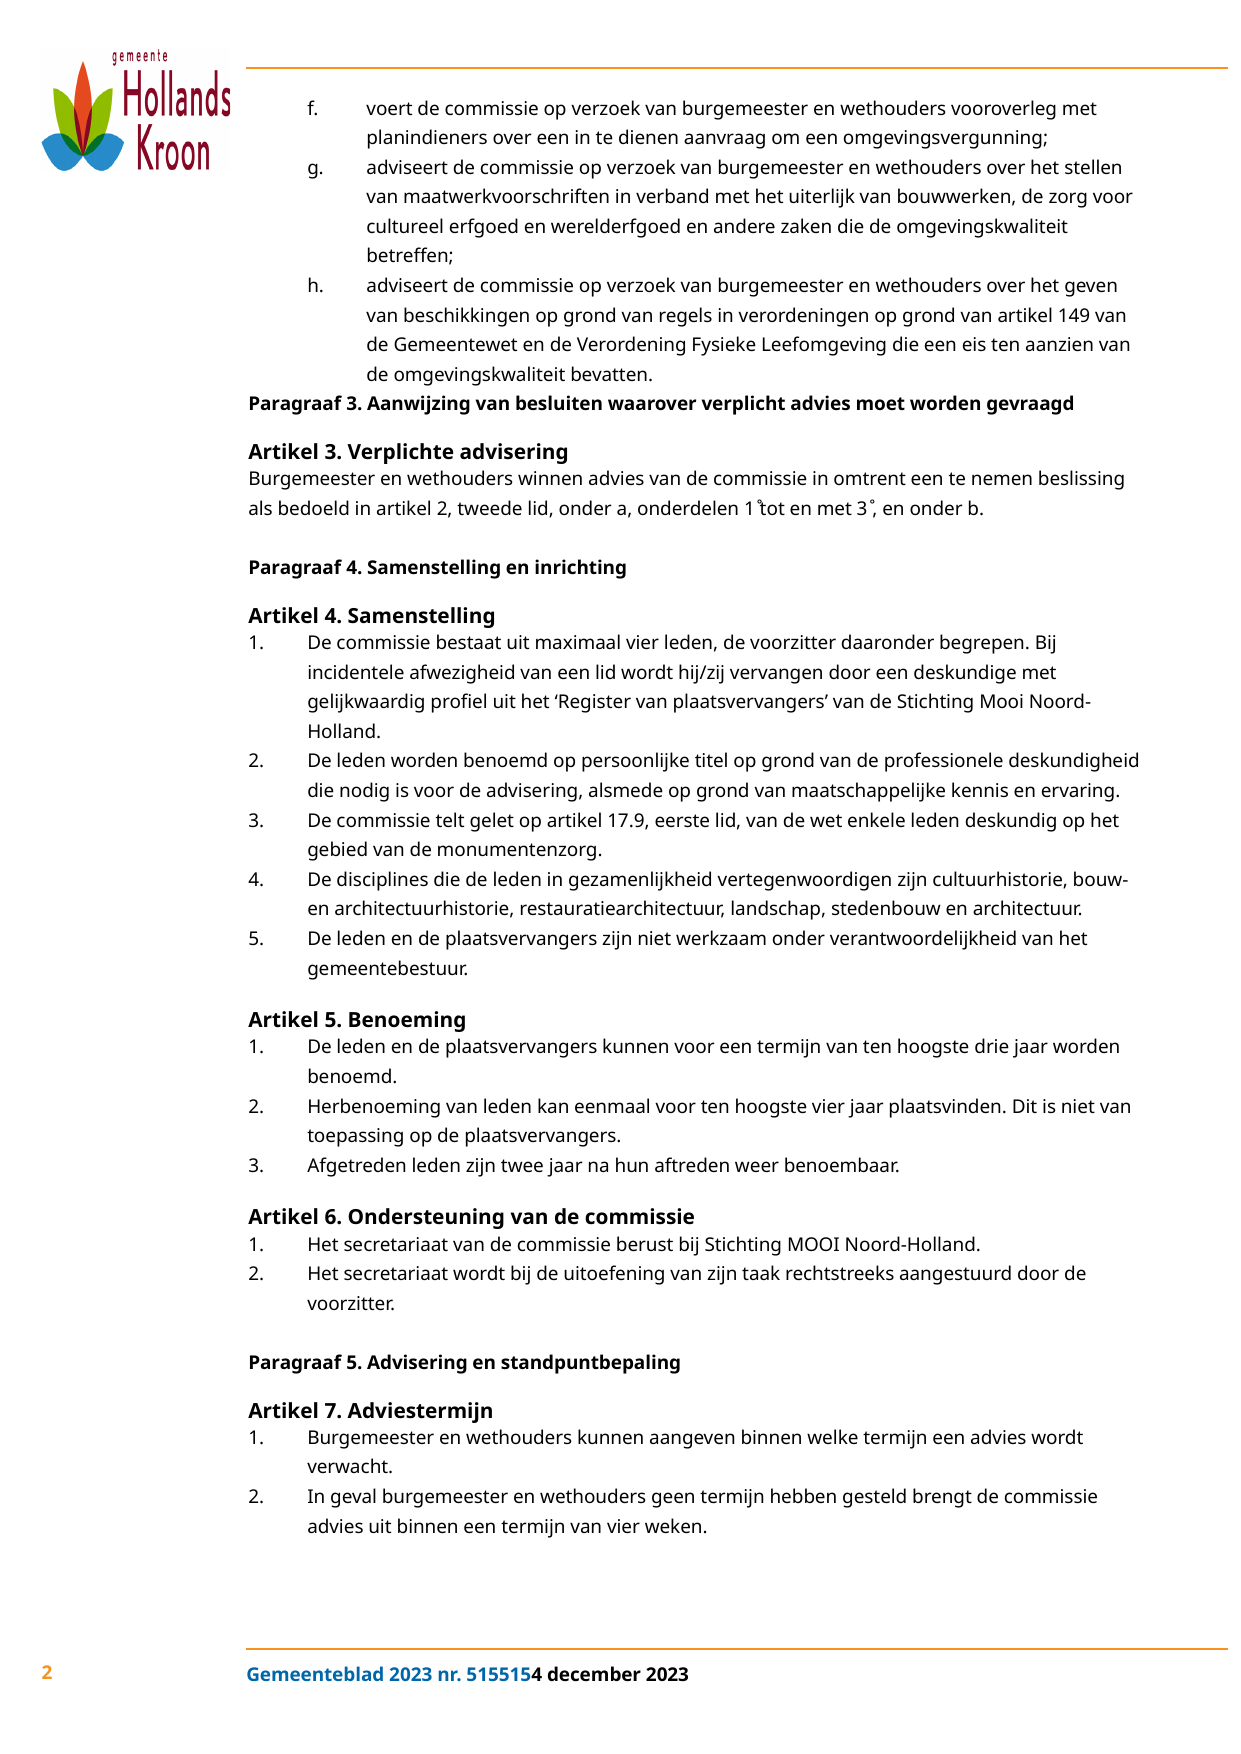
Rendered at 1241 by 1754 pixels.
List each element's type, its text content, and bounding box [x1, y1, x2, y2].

text Artikel 4. Samenstelling [248, 601, 1152, 629]
text Artikel 5. Benoeming [248, 1005, 1152, 1034]
list De disciplines die de leden in gezamenlijkheid vertegenwoordigen zijn cultuurhistorie, bouw- en architectuurhistorie, restauratiearchitectuur, landschap, stedenbouw en architectuur. [248, 866, 1152, 921]
list De leden worden benoemd op persoonlijke titel op grond van de professionele deskundigheid die nodig is voor de advisering, alsmede op grond van maatschappelijke kennis en ervaring. [248, 748, 1152, 803]
text Paragraaf 4. Samenstelling en inrichting [248, 554, 1152, 580]
list De commissie bestaat uit maximaal vier leden, de voorzitter daaronder begrepen. Bij incidentele afwezigheid van een lid wordt hij/zij vervangen door een deskundige met gelijkwaardig profiel uit het ‘Register van plaatsvervangers’ van de Stichting Mooi Noord-Holland. [248, 629, 1152, 744]
text Burgemeester en wethouders winnen advies van de commissie in omtrent een te nemen beslissing als bedoeld in artikel 2, tweede lid, onder a, onderdelen 1 ̊tot en met 3 ̊, en onder b. [248, 466, 1152, 521]
picture [41, 47, 231, 172]
list Herbenoeming van leden kan eenmaal voor ten hoogste vier jaar plaatsvinden. Dit is niet van toepassing op de plaatsvervangers. [248, 1093, 1152, 1148]
list Burgemeester en wethouders kunnen aangeven binnen welke termijn een advies wordt verwacht. [248, 1424, 1152, 1479]
list In geval burgemeester en wethouders geen termijn hebben gesteld brengt de commissie advies uit binnen een termijn van vier weken. [248, 1483, 1152, 1539]
list Het secretariaat van de commissie berust bij Stichting MOOI Noord-Holland. [248, 1231, 1152, 1257]
list voert de commissie op verzoek van burgemeester en wethouders vooroverleg met planindieners over een in te dienen aanvraag om een omgevingsvergunning; [307, 95, 1152, 150]
list Afgetreden leden zijn twee jaar na hun aftreden weer benoembaar. [248, 1152, 1152, 1178]
list De commissie telt gelet op artikel 17.9, eerste lid, van de wet enkele leden deskundig op het gebied van de monumentenzorg. [248, 807, 1152, 862]
text Artikel 3. Verplichte advisering [248, 437, 1152, 466]
list Het secretariaat wordt bij de uitoefening van zijn taak rechtstreeks aangestuurd door de voorzitter. [248, 1260, 1152, 1316]
text Paragraaf 5. Advisering en standpuntbepaling [248, 1349, 1152, 1375]
text Artikel 6. Ondersteuning van de commissie [248, 1202, 1152, 1231]
list De leden en de plaatsvervangers zijn niet werkzaam onder verantwoordelijkheid van het gemeentebestuur. [248, 925, 1152, 981]
text Paragraaf 3. Aanwijzing van besluiten waarover verplicht advies moet worden gevraagd [248, 391, 1152, 416]
text Artikel 7. Adviestermijn [248, 1396, 1152, 1424]
list adviseert de commissie op verzoek van burgemeester en wethouders over het stellen van maatwerkvoorschriften in verband met het uiterlijk van bouwwerken, de zorg voor cultureel erfgoed en werelderfgoed en andere zaken die de omgevingskwaliteit betreffen; [307, 154, 1152, 268]
list De leden en de plaatsvervangers kunnen voor een termijn van ten hoogste drie jaar worden benoemd. [248, 1034, 1152, 1089]
list adviseert de commissie op verzoek van burgemeester en wethouders over het geven van beschikkingen op grond van regels in verordeningen op grond van artikel 149 van de Gemeentewet en de Verordening Fysieke Leefomgeving die een eis ten aanzien van de omgevingskwaliteit bevatten. [307, 272, 1152, 387]
